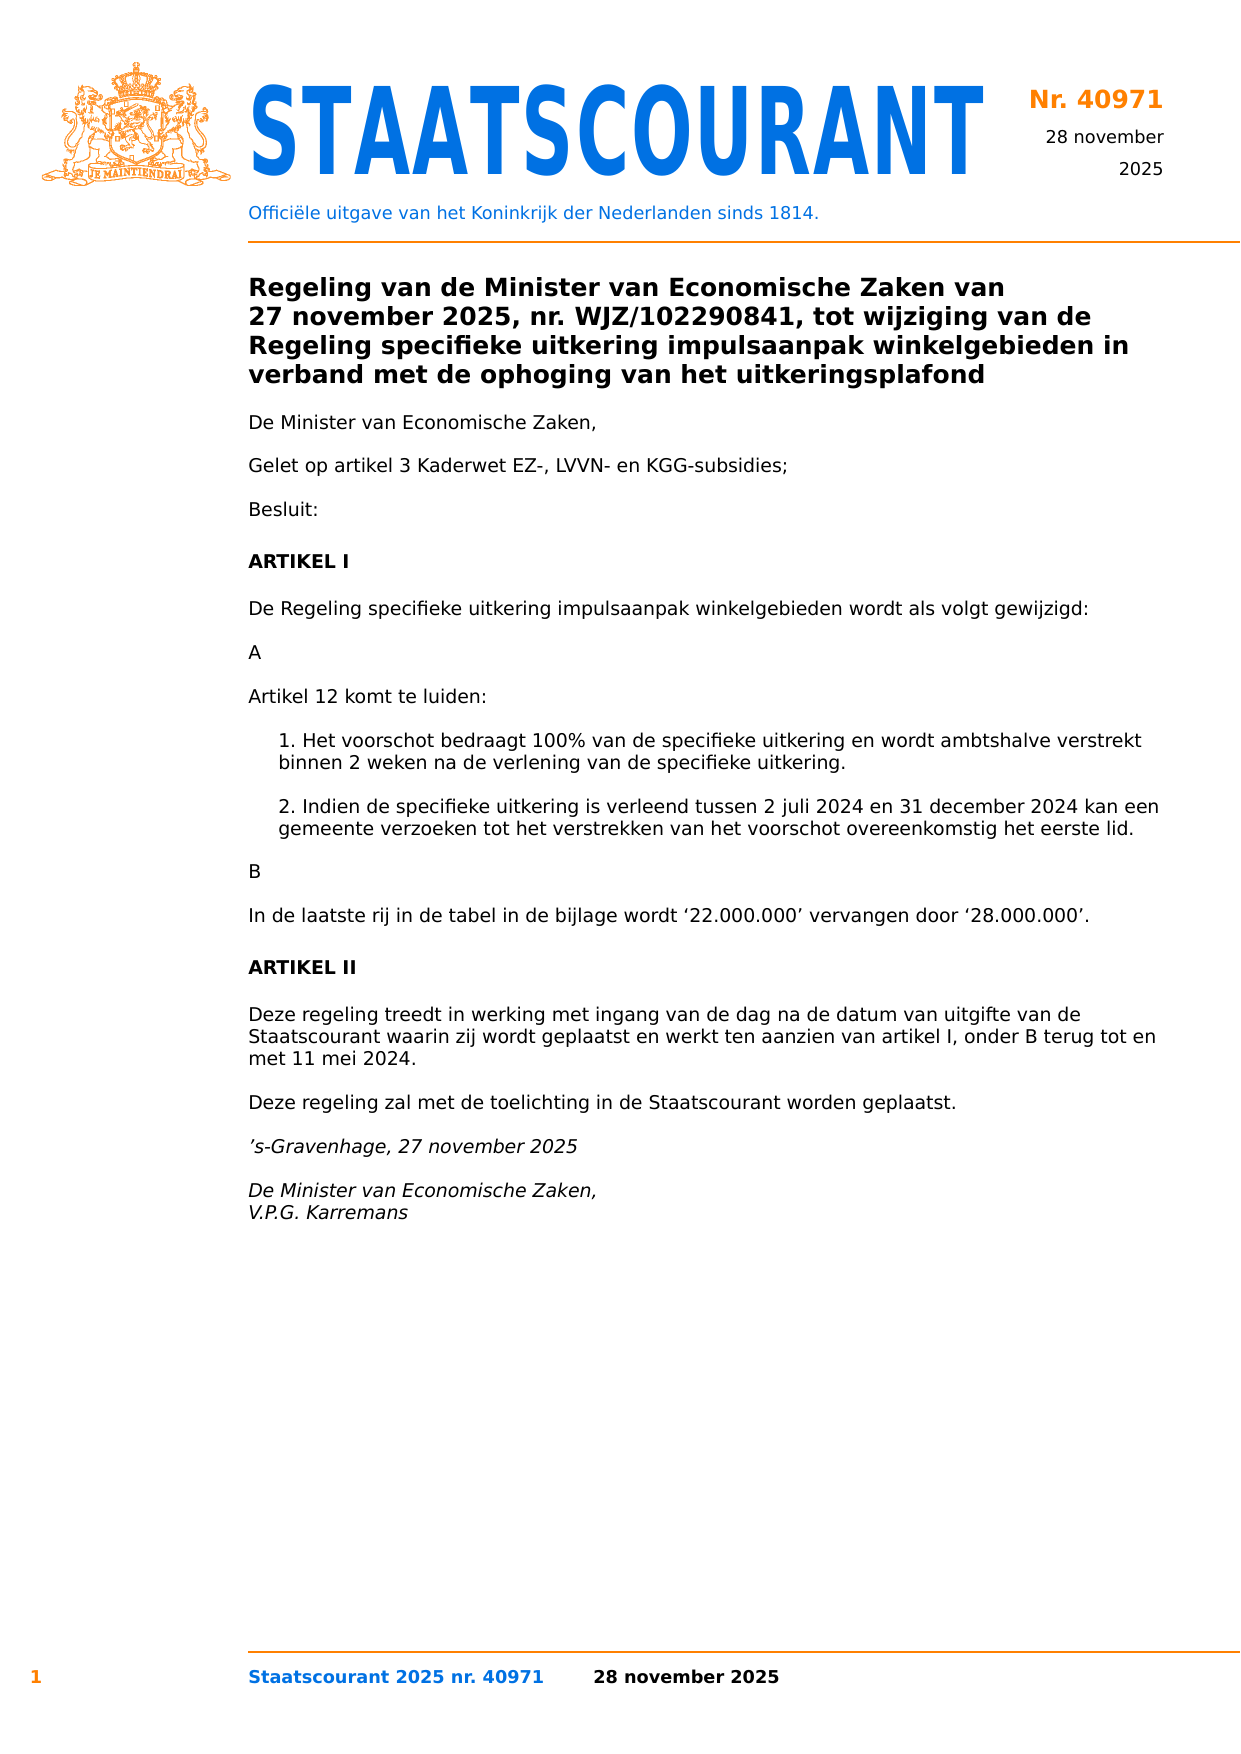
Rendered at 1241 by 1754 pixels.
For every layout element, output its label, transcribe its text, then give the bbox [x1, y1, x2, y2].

table_cell 2025 [998, 153, 1240, 203]
table_cell 28 november [998, 121, 1240, 153]
text Gelet op artikel 3 Kaderwet EZ-, LVVN- en KGG-subsidies; [248, 455, 1163, 477]
text Deze regeling zal met de toelichting in de Staatscourant worden geplaatst. [248, 1092, 1163, 1114]
table_header STAATSCOURANT [248, 62, 998, 203]
text 2. Indien de specifieke uitkering is verleend tussen 2 juli 2024 en 31 december 2024 kan een gemeente verzoeken tot het verstrekken van het voorschot overeenkomstig het eerste lid. [278, 796, 1163, 839]
text In de laatste rij in de tabel in de bijlage wordt ‘22.000.000’ vervangen door ‘28.000.000’. [248, 905, 1163, 927]
text Artikel 12 komt te luiden: [248, 686, 1163, 708]
text A [248, 642, 1163, 664]
table_header Nr. 40971 [998, 62, 1240, 121]
subtitle ARTIKEL I [248, 551, 1163, 573]
text B [248, 861, 1163, 883]
table_header [25, 62, 248, 241]
subtitle ARTIKEL II [248, 957, 1163, 979]
text 1. Het voorschot bedraagt 100% van de specifieke uitkering en wordt ambtshalve verstrekt binnen 2 weken na de verlening van de specifieke uitkering. [278, 730, 1163, 774]
subtitle Regeling van de Minister van Economische Zaken van 27 november 2025, nr. WJZ/102290841, tot wijziging van de Regeling specifieke uitkering impulsaanpak winkelgebieden in verband met de ophoging van het uitkeringsplafond [248, 273, 1163, 390]
text Besluit: [248, 499, 1163, 521]
text De Minister van Economische Zaken, V.P.G. Karremans [248, 1180, 1163, 1224]
text ’s-Gravenhage, 27 november 2025 [248, 1136, 1163, 1158]
text De Regeling specifieke uitkering impulsaanpak winkelgebieden wordt als volgt gewijzigd: [248, 598, 1163, 620]
text Deze regeling treedt in werking met ingang van de dag na de datum van uitgifte van de Staatscourant waarin zij wordt geplaatst en werkt ten aanzien van artikel I, onder B terug tot en met 11 mei 2024. [248, 1004, 1163, 1070]
table_cell Officiële uitgave van het Koninkrijk der Nederlanden sinds 1814. [248, 203, 1240, 241]
picture [41, 62, 231, 186]
text De Minister van Economische Zaken, [248, 412, 1163, 433]
